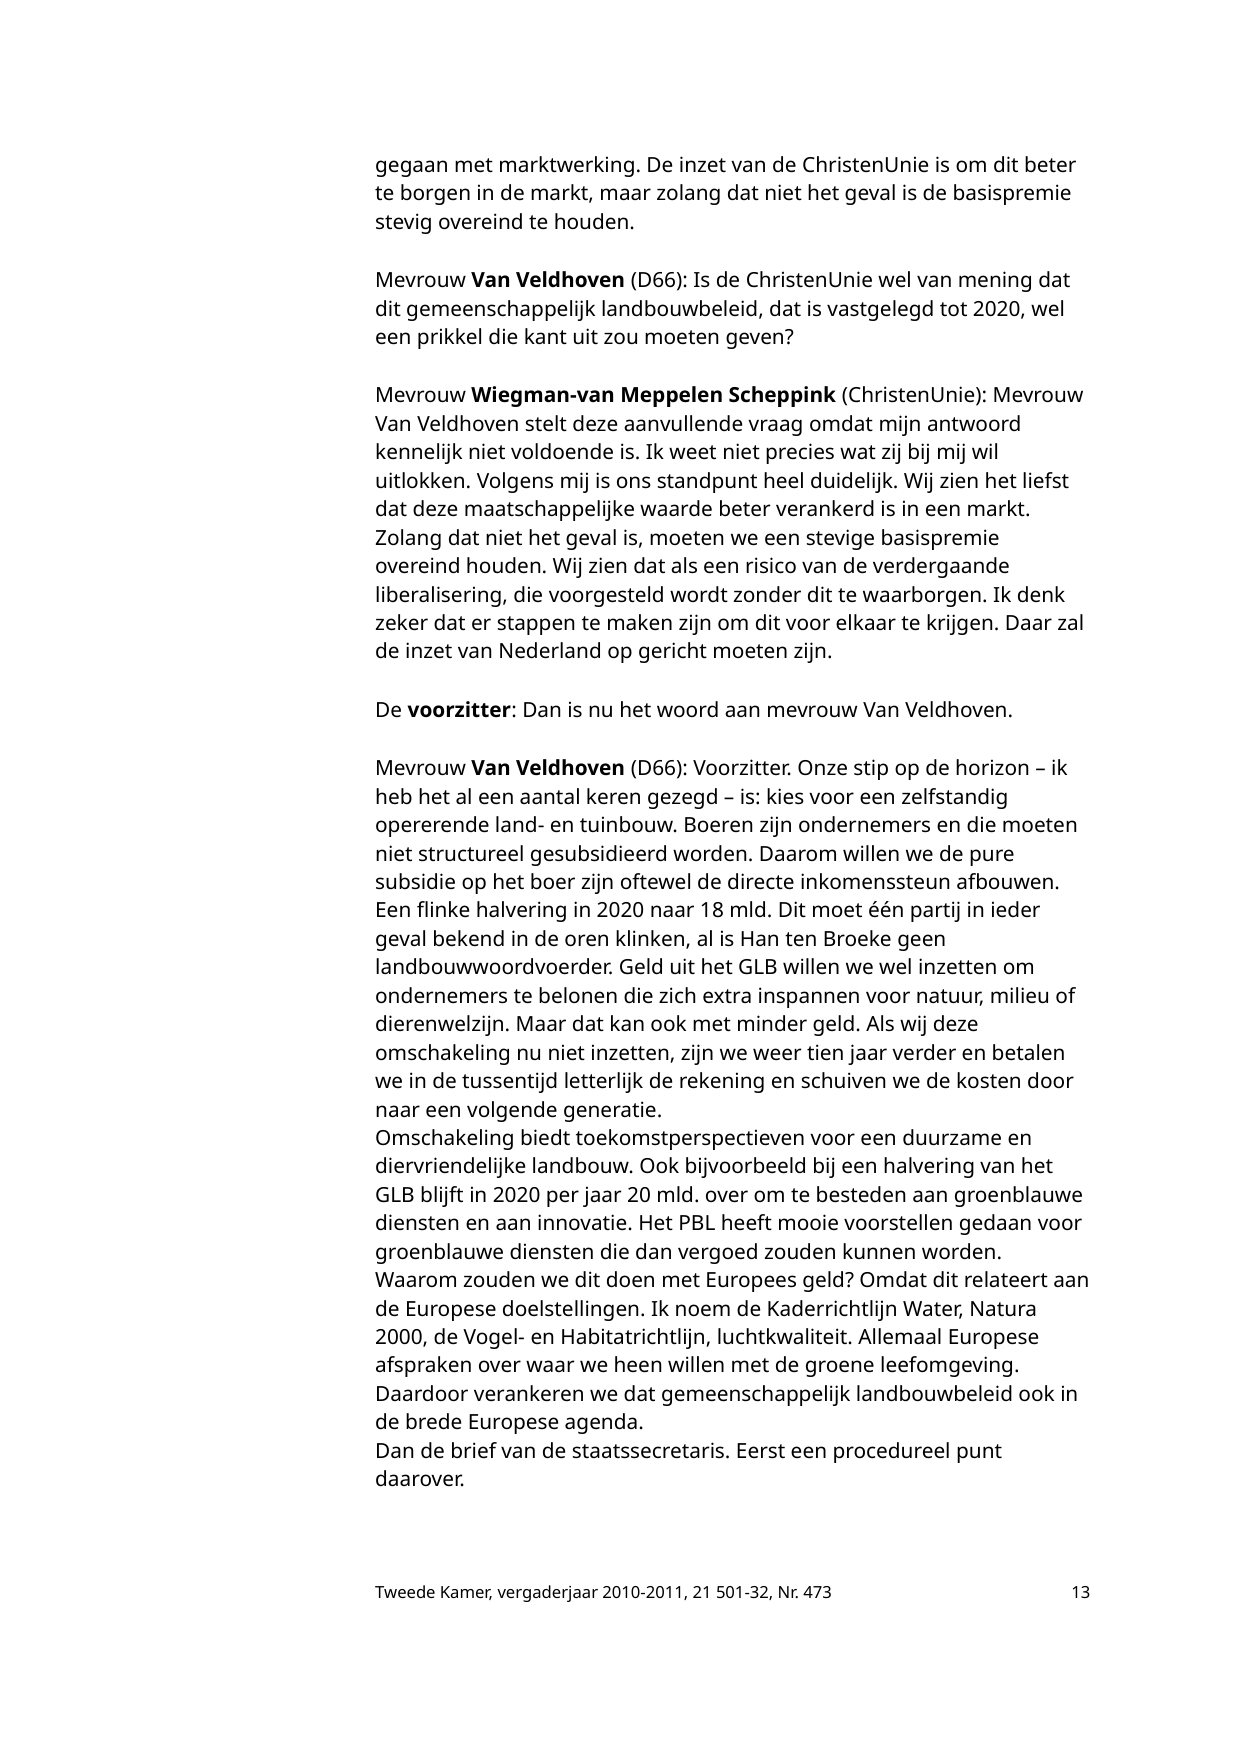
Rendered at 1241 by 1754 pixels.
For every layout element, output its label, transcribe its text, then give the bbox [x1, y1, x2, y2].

text Mevrouw Van Veldhoven (D66): Voorzitter. Onze stip op de horizon – ik heb het al een aantal keren gezegd – is: kies voor een zelfstandig opererende land- en tuinbouw. Boeren zijn ondernemers en die moeten niet structureel gesubsidieerd worden. Daarom willen we de pure subsidie op het boer zijn oftewel de directe inkomenssteun afbouwen. Een flinke halvering in 2020 naar 18 mld. Dit moet één partij in ieder geval bekend in de oren klinken, al is Han ten Broeke geen landbouwwoordvoerder. Geld uit het GLB willen we wel inzetten om ondernemers te belonen die zich extra inspannen voor natuur, milieu of dierenwelzijn. Maar dat kan ook met minder geld. Als wij deze omschakeling nu niet inzetten, zijn we weer tien jaar verder en betalen we in de tussentijd letterlijk de rekening en schuiven we de kosten door naar een volgende generatie. [375, 753, 1090, 1123]
text Omschakeling biedt toekomstperspectieven voor een duurzame en diervriendelijke landbouw. Ook bijvoorbeeld bij een halvering van het GLB blijft in 2020 per jaar 20 mld. over om te besteden aan groenblauwe diensten en aan innovatie. Het PBL heeft mooie voorstellen gedaan voor groenblauwe diensten die dan vergoed zouden kunnen worden. Waarom zouden we dit doen met Europees geld? Omdat dit relateert aan de Europese doelstellingen. Ik noem de Kaderrichtlijn Water, Natura 2000, de Vogel- en Habitatrichtlijn, luchtkwaliteit. Allemaal Europese afspraken over waar we heen willen met de groene leefomgeving. Daardoor verankeren we dat gemeenschappelijk landbouwbeleid ook in de brede Europese agenda. [375, 1123, 1090, 1436]
text De voorzitter: Dan is nu het woord aan mevrouw Van Veldhoven. [375, 695, 1090, 723]
text Dan de brief van de staatssecretaris. Eerst een procedureel punt daarover. [375, 1436, 1090, 1493]
text Mevrouw Wiegman-van Meppelen Scheppink (ChristenUnie): Mevrouw Van Veldhoven stelt deze aanvullende vraag omdat mijn antwoord kennelijk niet voldoende is. Ik weet niet precies wat zij bij mij wil uitlokken. Volgens mij is ons standpunt heel duidelijk. Wij zien het liefst dat deze maatschappelijke waarde beter verankerd is in een markt. Zolang dat niet het geval is, moeten we een stevige basispremie overeind houden. Wij zien dat als een risico van de verdergaande liberalisering, die voorgesteld wordt zonder dit te waarborgen. Ik denk zeker dat er stappen te maken zijn om dit voor elkaar te krijgen. Daar zal de inzet van Nederland op gericht moeten zijn. [375, 381, 1090, 665]
text Mevrouw Van Veldhoven (D66): Is de ChristenUnie wel van mening dat dit gemeenschappelijk landbouwbeleid, dat is vastgelegd tot 2020, wel een prikkel die kant uit zou moeten geven? [375, 265, 1090, 351]
text gegaan met marktwerking. De inzet van de ChristenUnie is om dit beter te borgen in de markt, maar zolang dat niet het geval is de basispremie stevig overeind te houden. [375, 150, 1090, 235]
